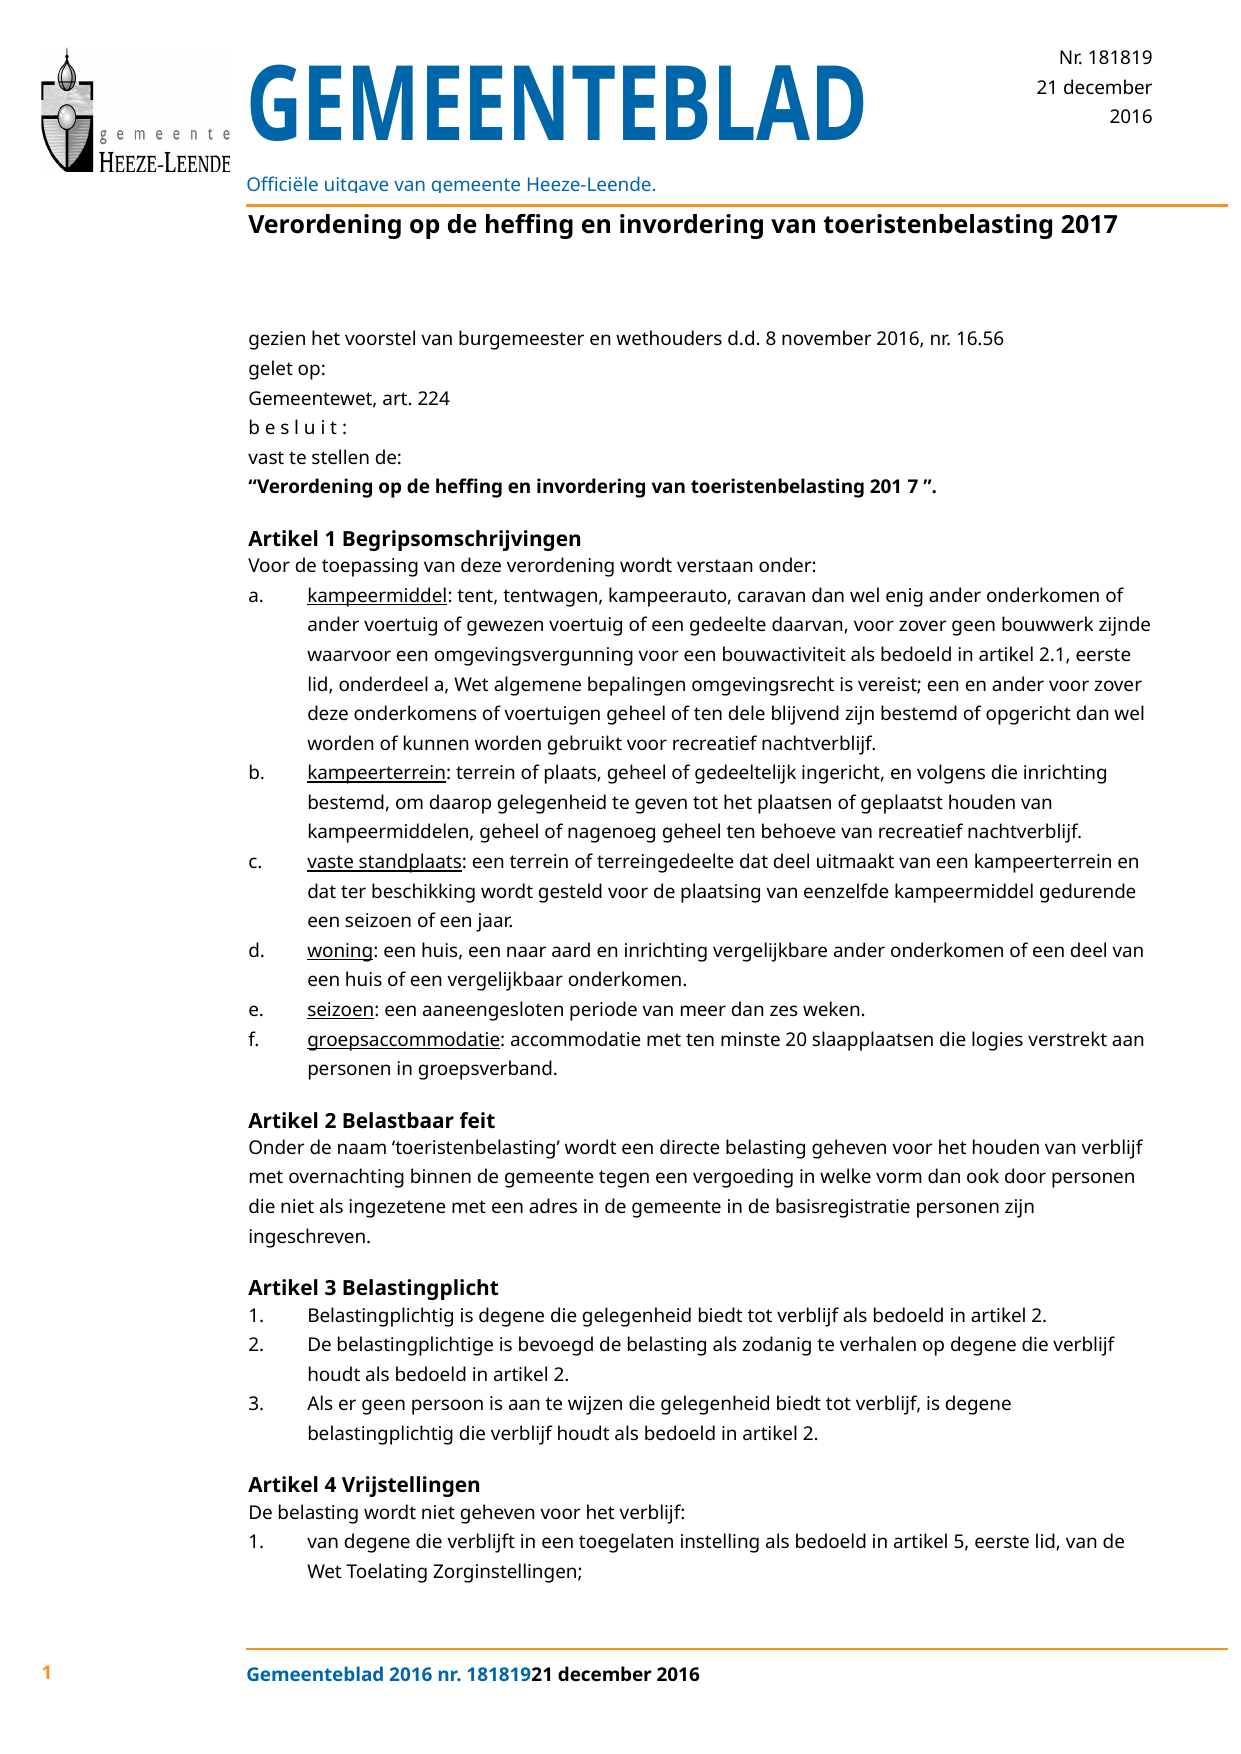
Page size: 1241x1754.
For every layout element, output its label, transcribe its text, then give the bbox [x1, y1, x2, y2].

text Onder de naam ‘toeristenbelasting’ wordt een directe belasting geheven voor het houden van verblijf met overnachting binnen de gemeente tegen een vergoeding in welke vorm dan ook door personen die niet als ingezetene met een adres in de gemeente in de basisregistratie personen zijn ingeschreven. [248, 1134, 1152, 1249]
text b e s l u i t : [248, 414, 1152, 440]
text Artikel 4 Vrijstellingen [248, 1471, 1152, 1499]
text Voor de toepassing van deze verordening wordt verstaan onder: [248, 552, 1152, 578]
list woning: een huis, een naar aard en inrichting vergelijkbare ander onderkomen of een deel van een huis of een vergelijkbaar onderkomen. [248, 937, 1152, 992]
list seizoen: een aaneengesloten periode van meer dan zes weken. [248, 996, 1152, 1022]
list kampeermiddel: tent, tentwagen, kampeerauto, caravan dan wel enig ander onderkomen of ander voertuig of gewezen voertuig of een gedeelte daarvan, voor zover geen bouwwerk zijnde waarvoor een omgevingsvergunning voor een bouwactiviteit als bedoeld in artikel 2.1, eerste lid, onderdeel a, Wet algemene bepalingen omgevingsrecht is vereist; een en ander voor zover deze onderkomens of voertuigen geheel of ten dele blijvend zijn bestemd of opgericht dan wel worden of kunnen worden gebruikt voor recreatief nachtverblijf. [248, 582, 1152, 756]
text Verordening op de heffing en invordering van toeristenbelasting 2017 [248, 207, 1152, 241]
list kampeerterrein: terrein of plaats, geheel of gedeeltelijk ingericht, en volgens die inrichting bestemd, om daarop gelegenheid te geven tot het plaatsen of geplaatst houden van kampeermiddelen, geheel of nagenoeg geheel ten behoeve van recreatief nachtverblijf. [248, 759, 1152, 844]
text De belasting wordt niet geheven voor het verblijf: [248, 1499, 1152, 1525]
text gezien het voorstel van burgemeester en wethouders d.d. 8 november 2016, nr. 16.56 [248, 326, 1152, 351]
list Belastingplichtig is degene die gelegenheid biedt tot verblijf als bedoeld in artikel 2. [248, 1302, 1152, 1327]
list Als er geen persoon is aan te wijzen die gelegenheid biedt tot verblijf, is degene belastingplichtig die verblijf houdt als bedoeld in artikel 2. [248, 1391, 1152, 1446]
text Artikel 2 Belastbaar feit [248, 1106, 1152, 1134]
list De belastingplichtige is bevoegd de belasting als zodanig te verhalen op degene die verblijf houdt als bedoeld in artikel 2. [248, 1331, 1152, 1387]
text gelet op: [248, 355, 1152, 381]
text Gemeentewet, art. 224 [248, 385, 1152, 411]
list vaste standplaats: een terrein of terreingedeelte dat deel uitmaakt van een kampeerterrein en dat ter beschikking wordt gesteld voor de plaatsing van eenzelfde kampeermiddel gedurende een seizoen of een jaar. [248, 848, 1152, 933]
text vast te stellen de: [248, 444, 1152, 470]
list van degene die verblijft in een toegelaten instelling als bedoeld in artikel 5, eerste lid, van de Wet Toelating Zorginstellingen; [248, 1528, 1152, 1584]
text Artikel 3 Belastingplicht [248, 1273, 1152, 1302]
text “Verordening op de heffing en invordering van toeristenbelasting 201 7 ”. [248, 473, 1152, 499]
text Artikel 1 Begripsomschrijvingen [248, 524, 1152, 552]
list groepsaccommodatie: accommodatie met ten minste 20 slaapplaatsen die logies verstrekt aan personen in groepsverband. [248, 1026, 1152, 1081]
picture [41, 47, 231, 172]
